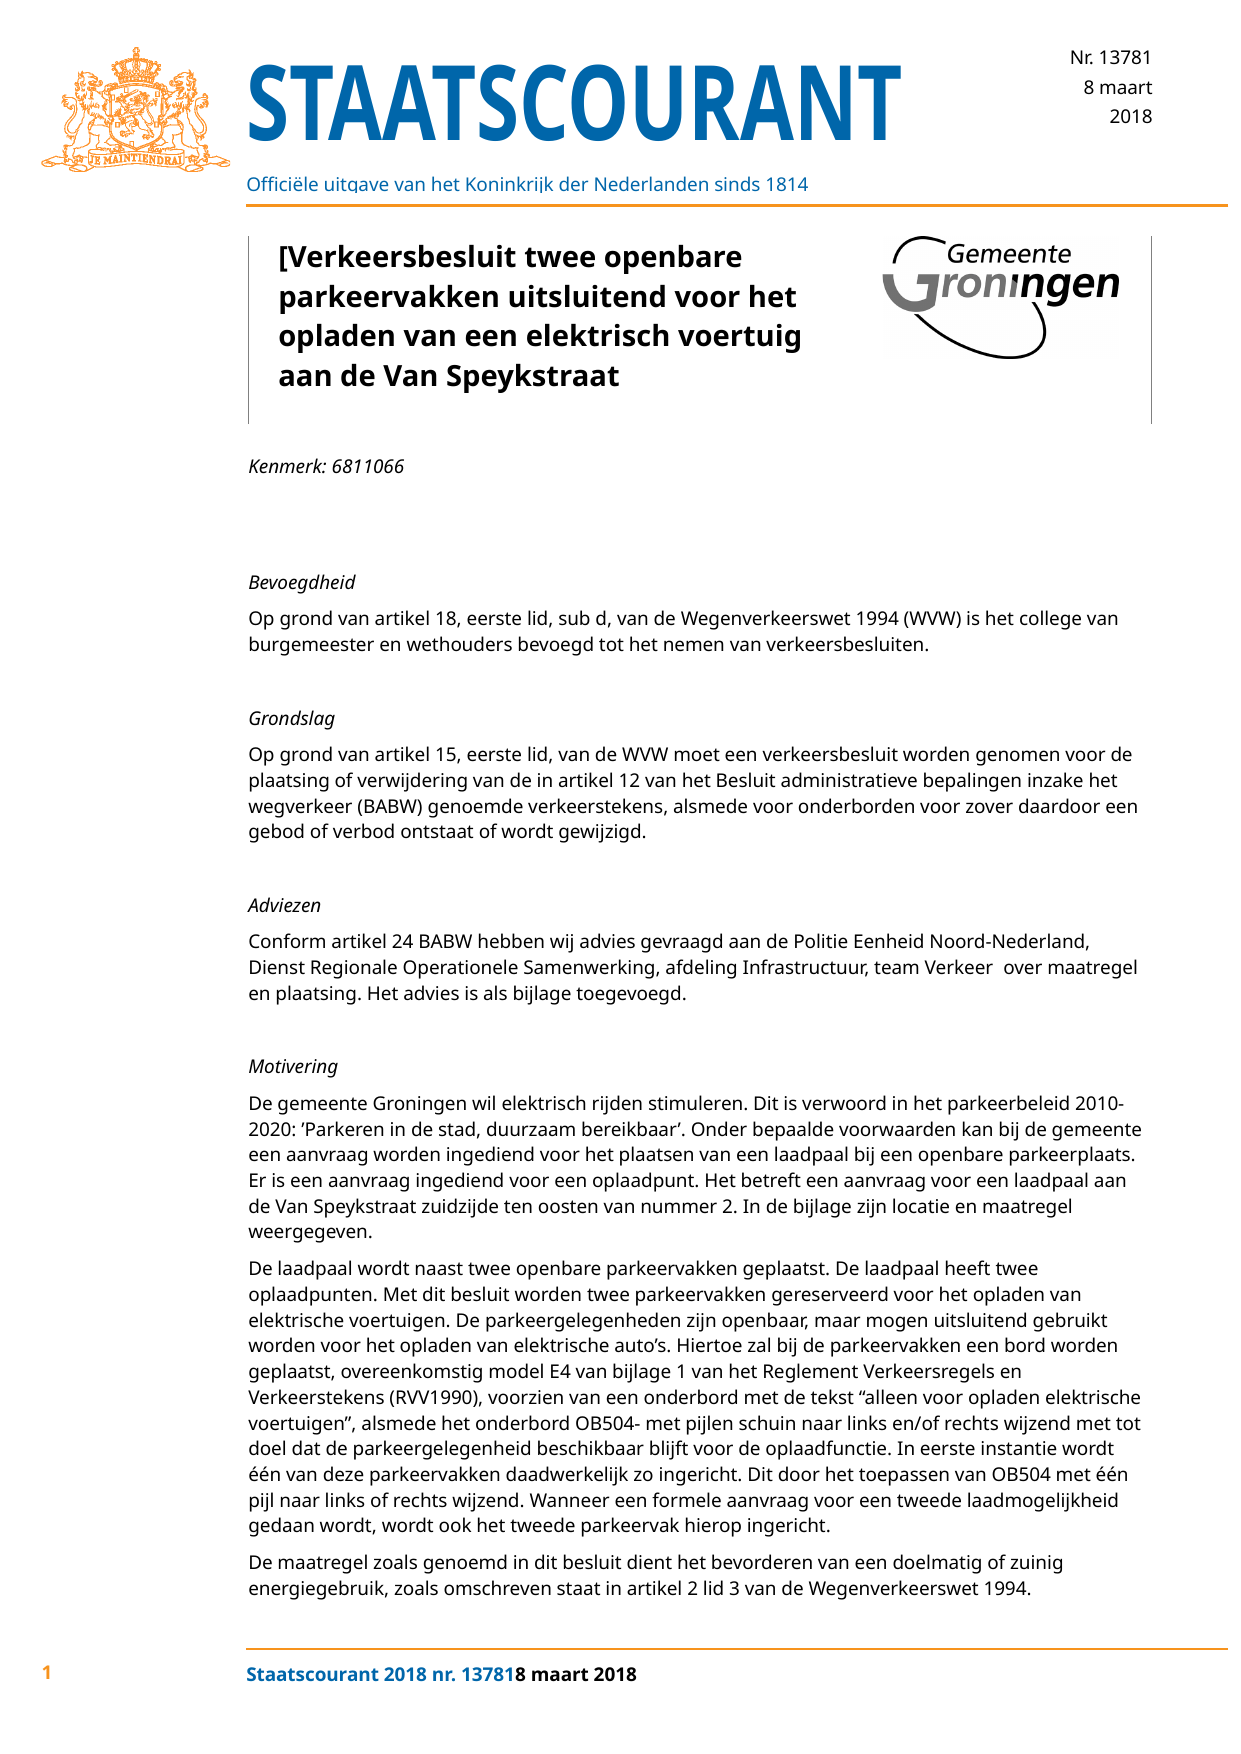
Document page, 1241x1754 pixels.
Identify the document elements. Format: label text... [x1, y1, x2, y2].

text De maatregel zoals genoemd in dit besluit dient het bevorderen van een doelmatig of zuinig energiegebruik, zoals omschreven staat in artikel 2 lid 3 van de Wegenverkeerswet 1994. [248, 1549, 1152, 1601]
table_header [Verkeersbesluit twee openbare parkeervakken uitsluitend voor het opladen van een elektrisch voertuig aan de Van Speykstraat [249, 236, 850, 424]
table_header [850, 359, 1151, 424]
text Grondslag [248, 705, 1152, 730]
text Conform artikel 24 BABW hebben wij advies gevraagd aan de Politie Eenheid Noord-Nederland, Dienst Regionale Operationele Samenwerking, afdeling Infrastructuur, team Verkeer over maatregel en plaatsing. Het advies is als bijlage toegevoegd. [248, 928, 1152, 1006]
text Kenmerk: 6811066 [248, 454, 1152, 479]
picture [41, 47, 231, 172]
text Adviezen [248, 892, 1152, 918]
text De gemeente Groningen wil elektrisch rijden stimuleren. Dit is verwoord in het parkeerbeleid 2010-2020: ’Parkeren in de stad, duurzaam bereikbaar’. Onder bepaalde voorwaarden kan bij de gemeente een aanvraag worden ingediend voor het plaatsen van een laadpaal bij een openbare parkeerplaats. Er is een aanvraag ingediend voor een oplaadpunt. Het betreft een aanvraag voor een laadpaal aan de Van Speykstraat zuidzijde ten oosten van nummer 2. In de bijlage zijn locatie en maatregel weergegeven. [248, 1090, 1152, 1244]
text Bevoegdheid [248, 569, 1152, 595]
text Motivering [248, 1053, 1152, 1079]
table_header [1119, 236, 1151, 358]
text De laadpaal wordt naast twee openbare parkeervakken geplaatst. De laadpaal heeft twee oplaadpunten. Met dit besluit worden twee parkeervakken gereserveerd voor het opladen van elektrische voertuigen. De parkeergelegenheden zijn openbaar, maar mogen uitsluitend gebruikt worden voor het opladen van elektrische auto’s. Hiertoe zal bij de parkeervakken een bord worden geplaatst, overeenkomstig model E4 van bijlage 1 van het Reglement Verkeersregels en Verkeerstekens (RVV1990), voorzien van een onderbord met de tekst “alleen voor opladen elektrische voertuigen”, alsmede het onderbord OB504- met pijlen schuin naar links en/of rechts wijzend met tot doel dat de parkeergelegenheid beschikbaar blijft voor de oplaadfunctie. In eerste instantie wordt één van deze parkeervakken daadwerkelijk zo ingericht. Dit door het toepassen van OB504 met één pijl naar links of rechts wijzend. Wanneer een formele aanvraag voor een tweede laadmogelijkheid gedaan wordt, wordt ook het tweede parkeervak hierop ingericht. [248, 1255, 1152, 1538]
text Op grond van artikel 15, eerste lid, van de WVW moet een verkeersbesluit worden genomen voor de plaatsing of verwijdering van de in artikel 12 van het Besluit administratieve bepalingen inzake het wegverkeer (BABW) genoemde verkeerstekens, alsmede voor onderborden voor zover daardoor een gebod of verbod ontstaat of wordt gewijzigd. [248, 741, 1152, 844]
picture [882, 236, 1119, 359]
table_header [850, 236, 882, 358]
text Op grond van artikel 18, eerste lid, sub d, van de Wegenverkeerswet 1994 (WVW) is het college van burgemeester en wethouders bevoegd tot het nemen van verkeersbesluiten. [248, 606, 1152, 657]
